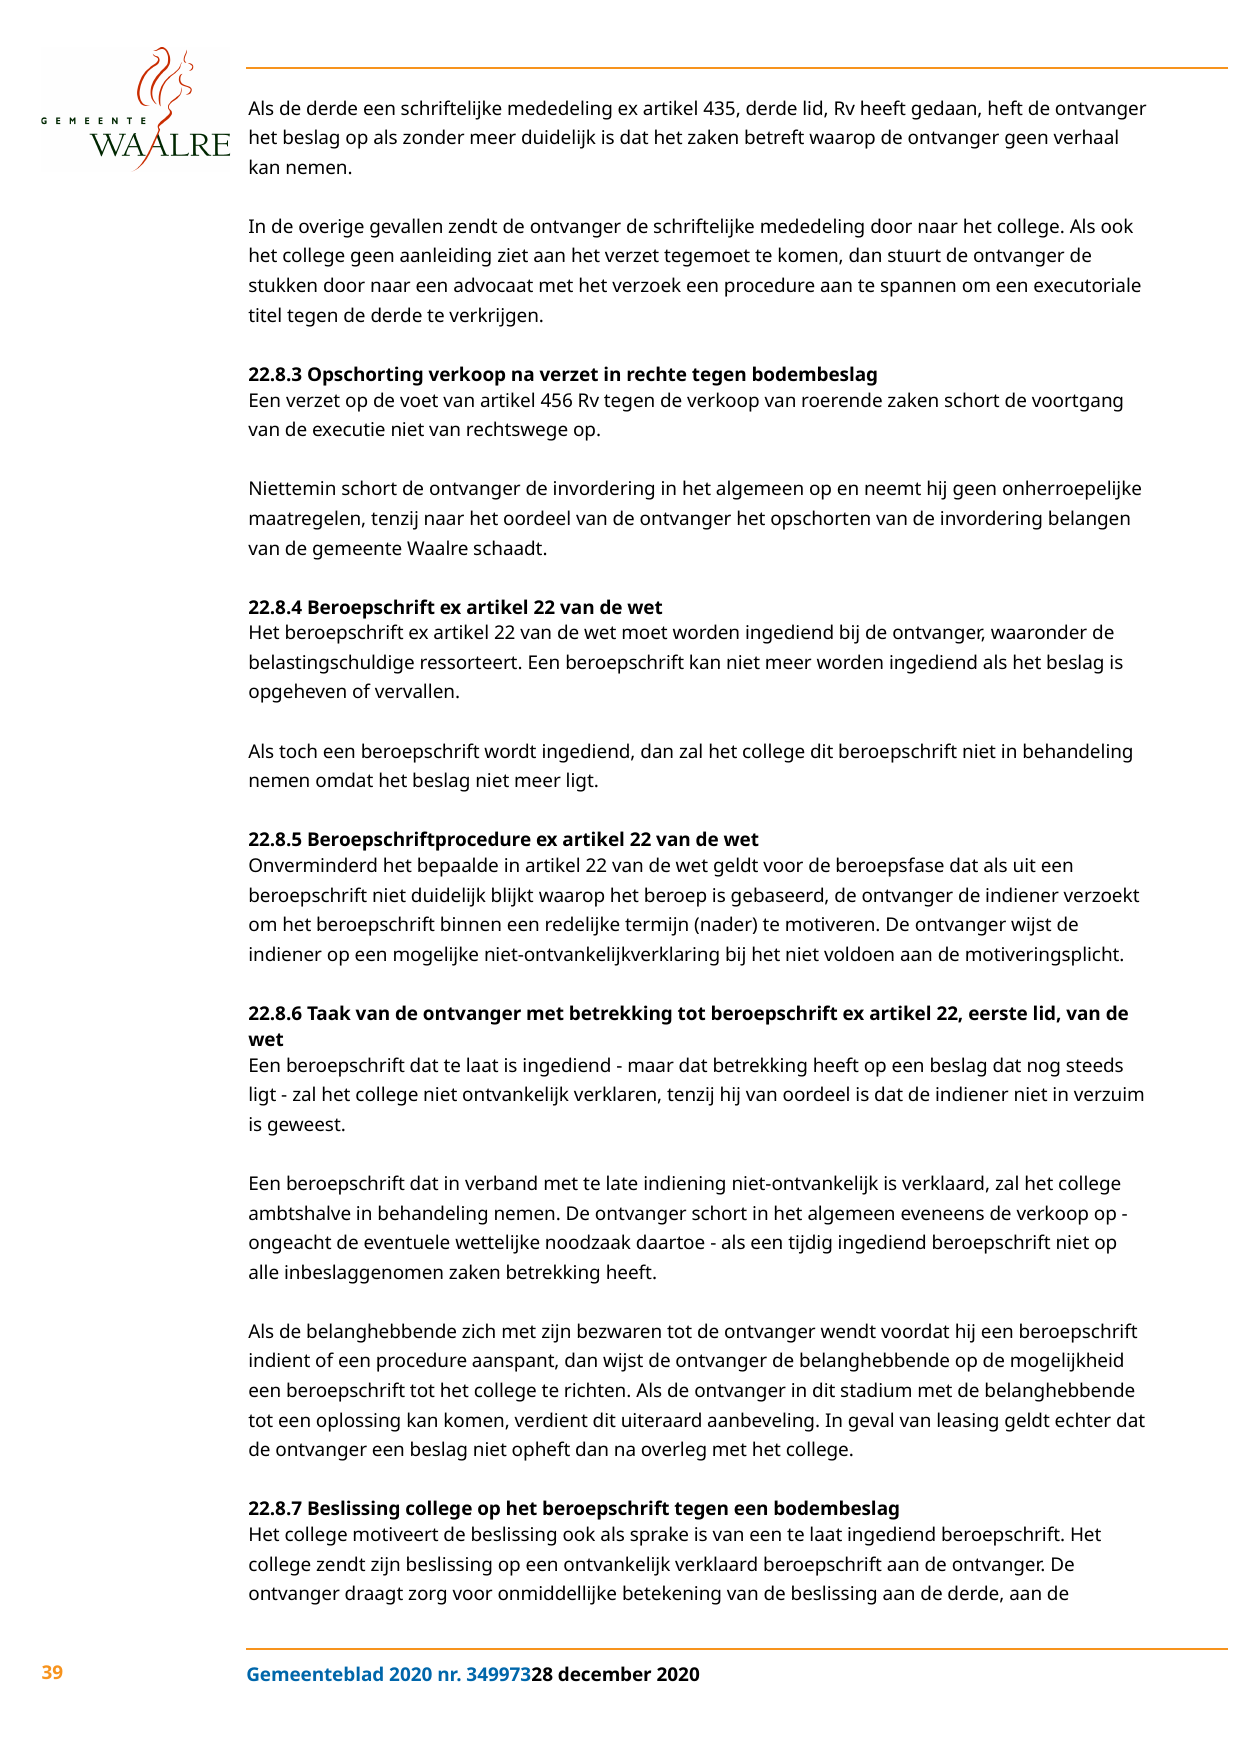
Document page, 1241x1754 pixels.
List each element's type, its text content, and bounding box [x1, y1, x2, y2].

text Een beroepschrift dat in verband met te late indiening niet-ontvankelijk is verklaard, zal het college ambtshalve in behandeling nemen. De ontvanger schort in het algemeen eveneens de verkoop op - ongeacht de eventuele wettelijke noodzaak daartoe - als een tijdig ingediend beroepschrift niet op alle inbeslaggenomen zaken betrekking heeft. [248, 1170, 1152, 1284]
text Als de derde een schriftelijke mededeling ex artikel 435, derde lid, Rv heeft gedaan, heft de ontvanger het beslag op als zonder meer duidelijk is dat het zaken betreft waarop de ontvanger geen verhaal kan nemen. [248, 95, 1152, 180]
text 22.8.5 Beroepschriftprocedure ex artikel 22 van de wet [248, 827, 1152, 852]
text 22.8.3 Opschorting verkoop na verzet in rechte tegen bodembeslag [248, 361, 1152, 387]
text Als toch een beroepschrift wordt ingediend, dan zal het college dit beroepschrift niet in behandeling nemen omdat het beslag niet meer ligt. [248, 738, 1152, 793]
text 22.8.6 Taak van de ontvanger met betrekking tot beroepschrift ex artikel 22, eerste lid, van de wet [248, 1000, 1152, 1052]
text Een beroepschrift dat te laat is ingediend - maar dat betrekking heeft op een beslag dat nog steeds ligt - zal het college niet ontvankelijk verklaren, tenzij hij van oordeel is dat de indiener niet in verzuim is geweest. [248, 1052, 1152, 1137]
text Het beroepschrift ex artikel 22 van de wet moet worden ingediend bij de ontvanger, waaronder de belastingschuldige ressorteert. Een beroepschrift kan niet meer worden ingediend als het beslag is opgeheven of vervallen. [248, 619, 1152, 704]
text Het college motiveert de beslissing ook als sprake is van een te laat ingediend beroepschrift. Het college zendt zijn beslissing op een ontvankelijk verklaard beroepschrift aan de ontvanger. De ontvanger draagt zorg voor onmiddellijke betekening van de beslissing aan de derde, aan de [248, 1521, 1152, 1606]
text Als de belanghebbende zich met zijn bezwaren tot de ontvanger wendt voordat hij een beroepschrift indient of een procedure aanspant, dan wijst de ontvanger de belanghebbende op de mogelijkheid een beroepschrift tot het college te richten. Als de ontvanger in dit stadium met de belanghebbende tot een oplossing kan komen, verdient dit uiteraard aanbeveling. In geval van leasing geldt echter dat de ontvanger een beslag niet opheft dan na overleg met het college. [248, 1318, 1152, 1462]
text Een verzet op de voet van artikel 456 Rv tegen de verkoop van roerende zaken schort de voortgang van de executie niet van rechtswege op. [248, 387, 1152, 442]
text 22.8.4 Beroepschrift ex artikel 22 van de wet [248, 594, 1152, 619]
text 22.8.7 Beslissing college op het beroepschrift tegen een bodembeslag [248, 1496, 1152, 1521]
text Onverminderd het bepaalde in artikel 22 van de wet geldt voor de beroepsfase dat als uit een beroepschrift niet duidelijk blijkt waarop het beroep is gebaseerd, de ontvanger de indiener verzoekt om het beroepschrift binnen een redelijke termijn (nader) te motiveren. De ontvanger wijst de indiener op een mogelijke niet-ontvankelijkverklaring bij het niet voldoen aan de motiveringsplicht. [248, 852, 1152, 967]
picture [41, 47, 231, 172]
text Niettemin schort de ontvanger de invordering in het algemeen op en neemt hij geen onherroepelijke maatregelen, tenzij naar het oordeel van de ontvanger het opschorten van de invordering belangen van de gemeente Waalre schaadt. [248, 476, 1152, 560]
text In de overige gevallen zendt de ontvanger de schriftelijke mededeling door naar het college. Als ook het college geen aanleiding ziet aan het verzet tegemoet te komen, dan stuurt de ontvanger de stukken door naar een advocaat met het verzoek een procedure aan te spannen om een executoriale titel tegen de derde te verkrijgen. [248, 213, 1152, 328]
